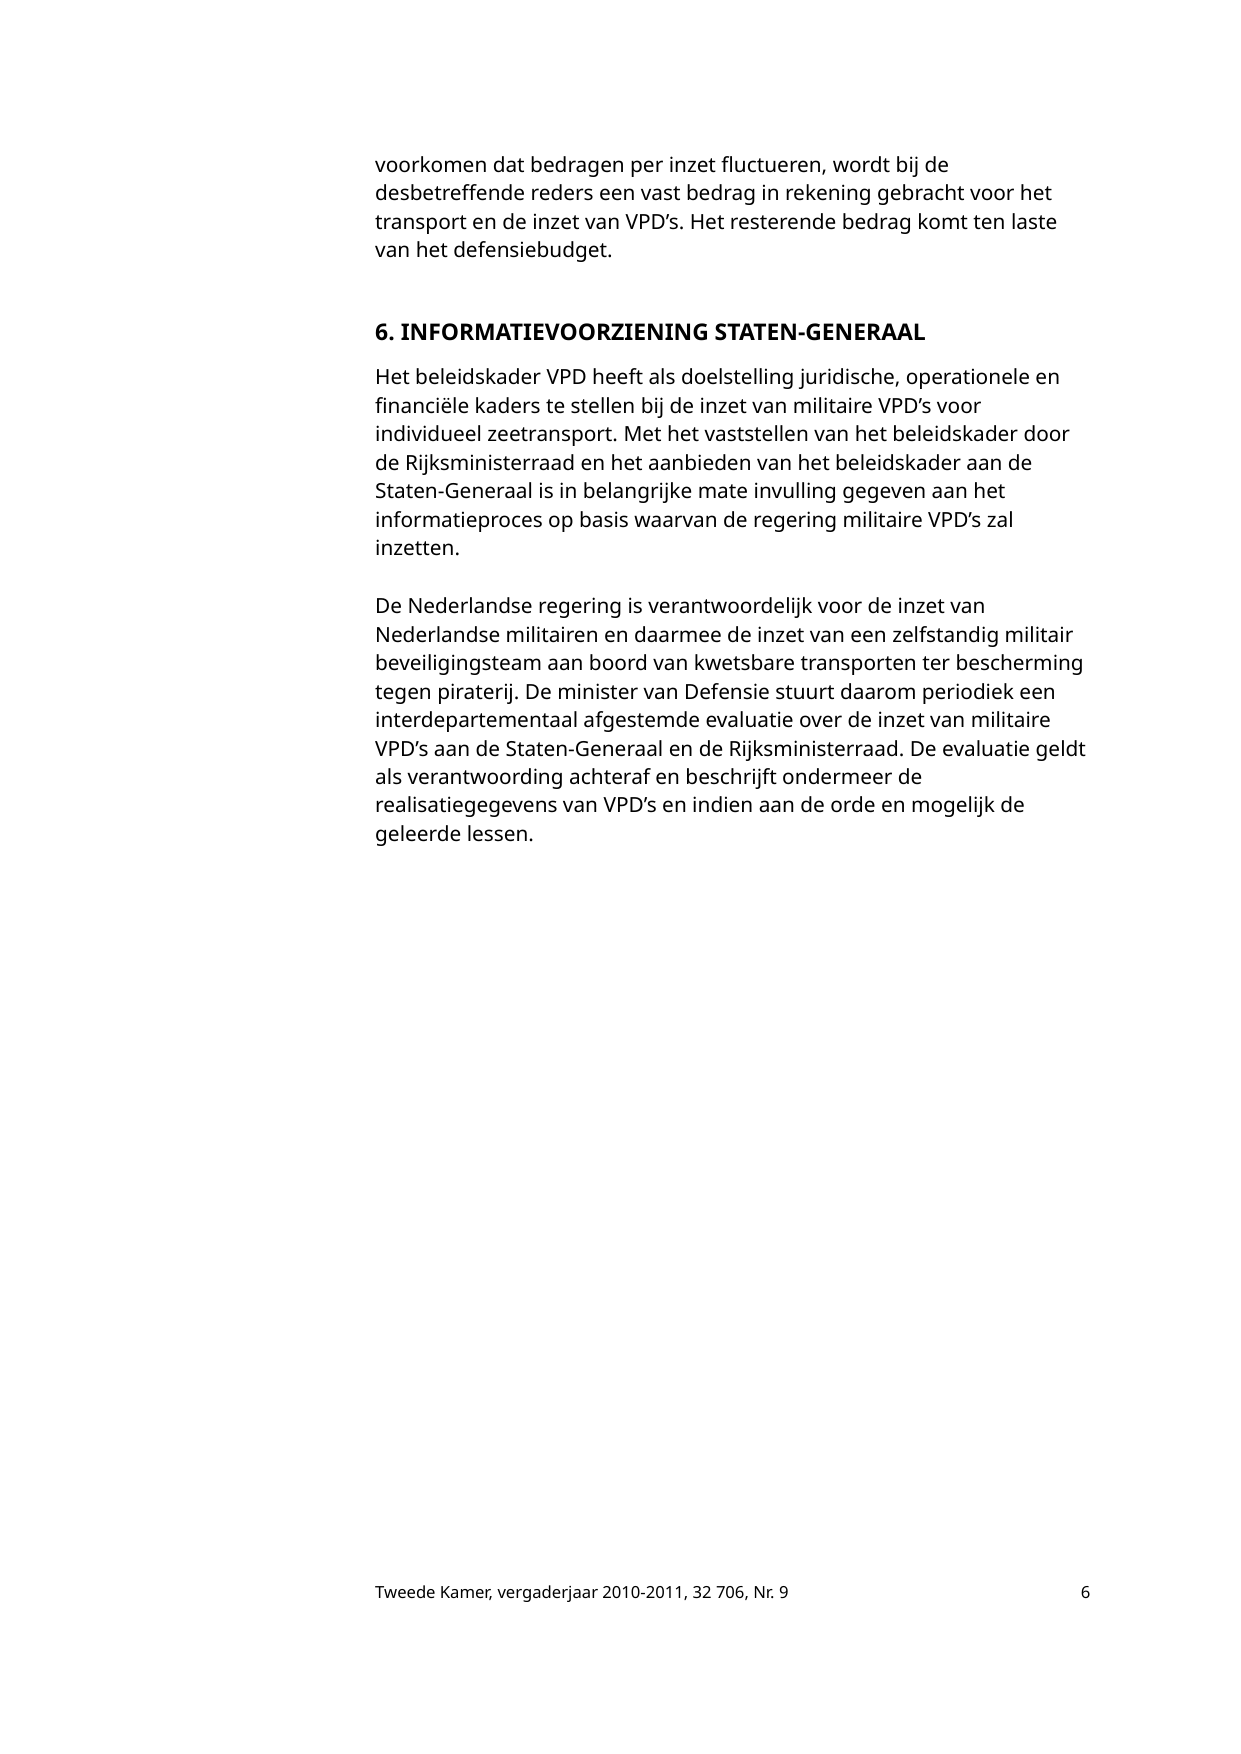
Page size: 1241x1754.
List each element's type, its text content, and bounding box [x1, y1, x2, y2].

subtitle 6. INFORMATIEVOORZIENING STATEN-GENERAAL [375, 316, 1090, 347]
text Het beleidskader VPD heeft als doelstelling juridische, operationele en financiële kaders te stellen bij de inzet van militaire VPD’s voor individueel zeetransport. Met het vaststellen van het beleidskader door de Rijksministerraad en het aanbieden van het beleidskader aan de Staten-Generaal is in belangrijke mate invulling gegeven aan het informatieproces op basis waarvan de regering militaire VPD’s zal inzetten. [375, 362, 1090, 562]
text voorkomen dat bedragen per inzet fluctueren, wordt bij de desbetreffende reders een vast bedrag in rekening gebracht voor het transport en de inzet van VPD’s. Het resterende bedrag komt ten laste van het defensiebudget. [375, 150, 1090, 264]
text De Nederlandse regering is verantwoordelijk voor de inzet van Nederlandse militairen en daarmee de inzet van een zelfstandig militair beveiligingsteam aan boord van kwetsbare transporten ter bescherming tegen piraterij. De minister van Defensie stuurt daarom periodiek een interdepartementaal afgestemde evaluatie over de inzet van militaire VPD’s aan de Staten-Generaal en de Rijksministerraad. De evaluatie geldt als verantwoording achteraf en beschrijft ondermeer de realisatiegegevens van VPD’s en indien aan de orde en mogelijk de geleerde lessen. [375, 592, 1090, 847]
